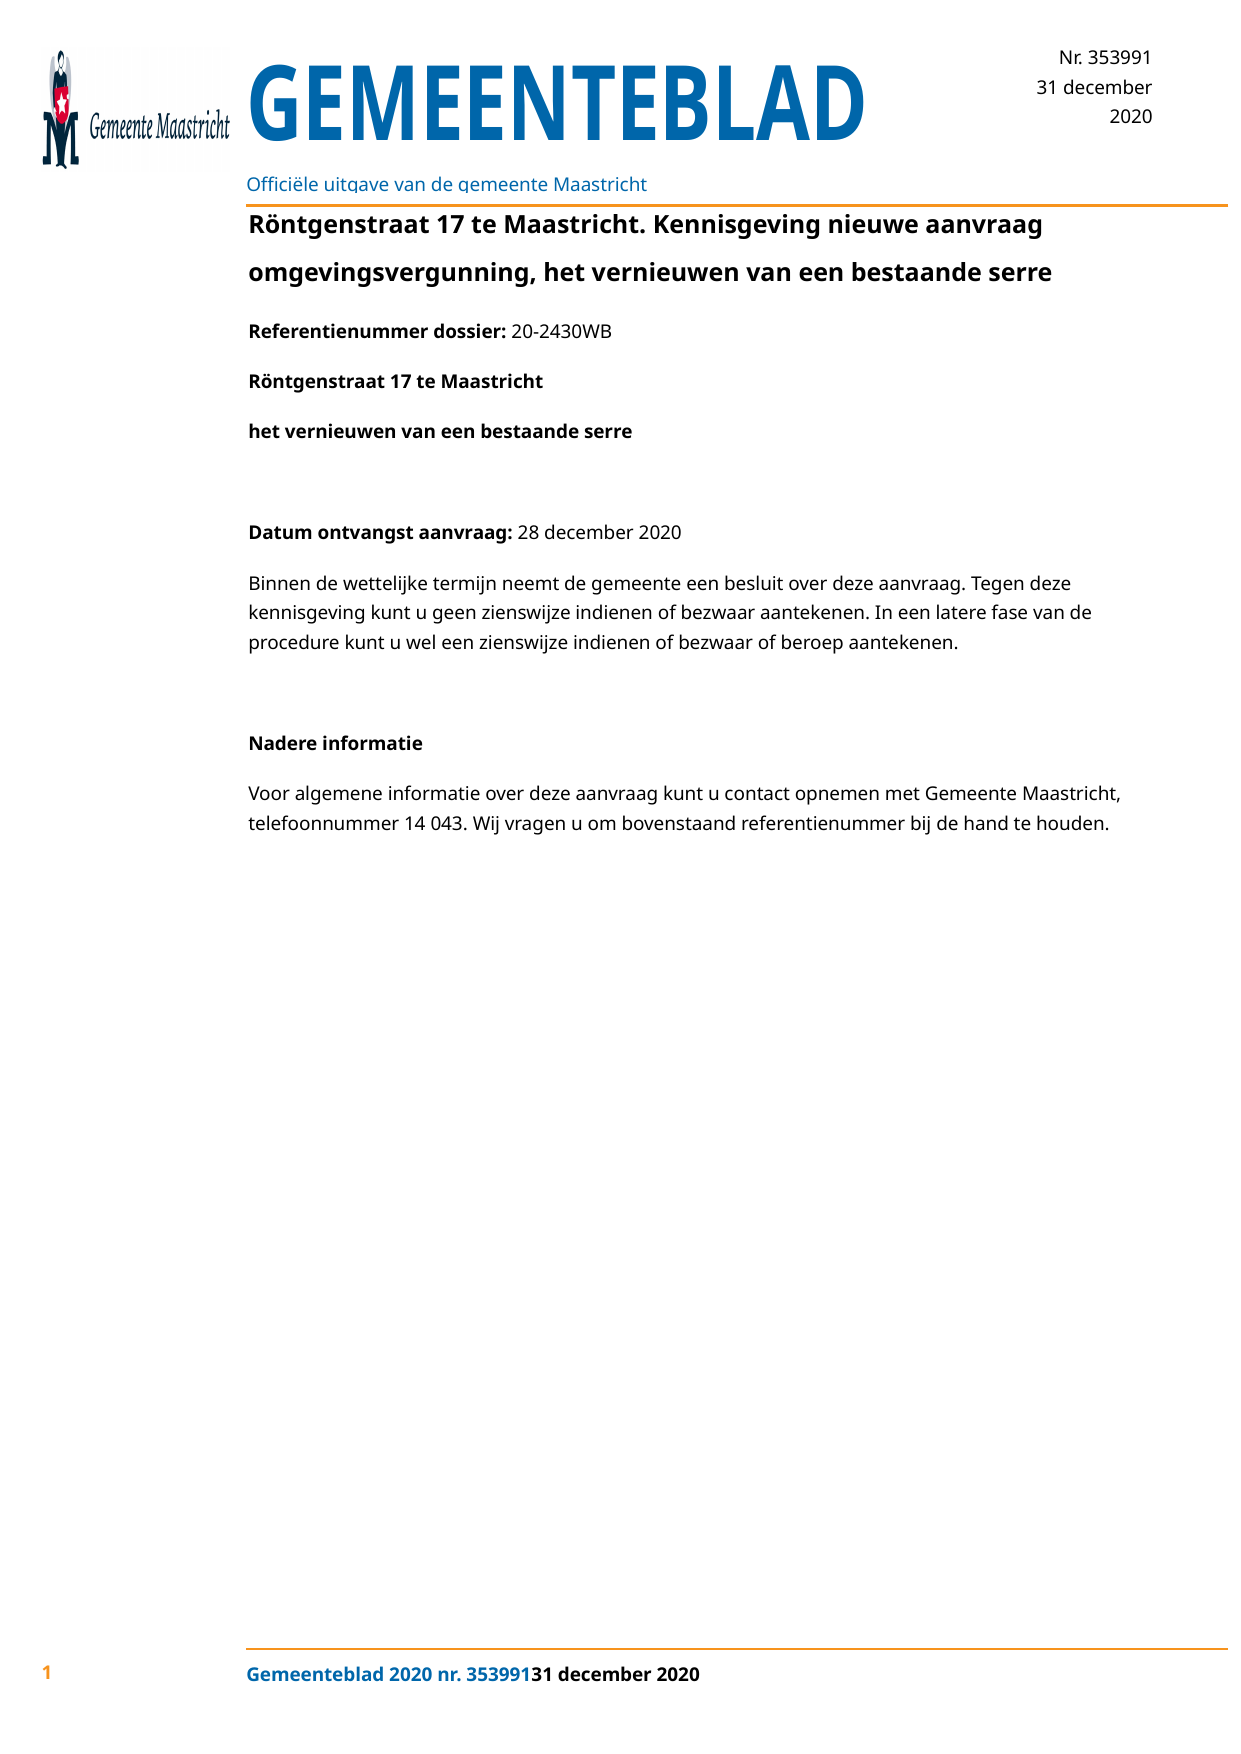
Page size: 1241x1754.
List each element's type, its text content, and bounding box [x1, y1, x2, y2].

picture [41, 47, 231, 172]
text Datum ontvangst aanvraag: 28 december 2020 [248, 519, 1152, 545]
text het vernieuwen van een bestaande serre [248, 419, 1152, 444]
text Voor algemene informatie over deze aanvraag kunt u contact opnemen met Gemeente Maastricht, telefoonnummer 14 043. Wij vragen u om bovenstaand referentienummer bij de hand te houden. [248, 780, 1152, 836]
text Nadere informatie [248, 730, 1152, 756]
text Röntgenstraat 17 te Maastricht [248, 368, 1152, 394]
text Binnen de wettelijke termijn neemt de gemeente een besluit over deze aanvraag. Tegen deze kennisgeving kunt u geen zienswijze indienen of bezwaar aantekenen. In een latere fase van de procedure kunt u wel een zienswijze indienen of bezwaar of beroep aantekenen. [248, 570, 1152, 655]
text Referentienummer dossier: 20-2430WB [248, 318, 1152, 344]
text Röntgenstraat 17 te Maastricht. Kennisgeving nieuwe aanvraag omgevingsvergunning, het vernieuwen van een bestaande serre [248, 207, 1152, 288]
